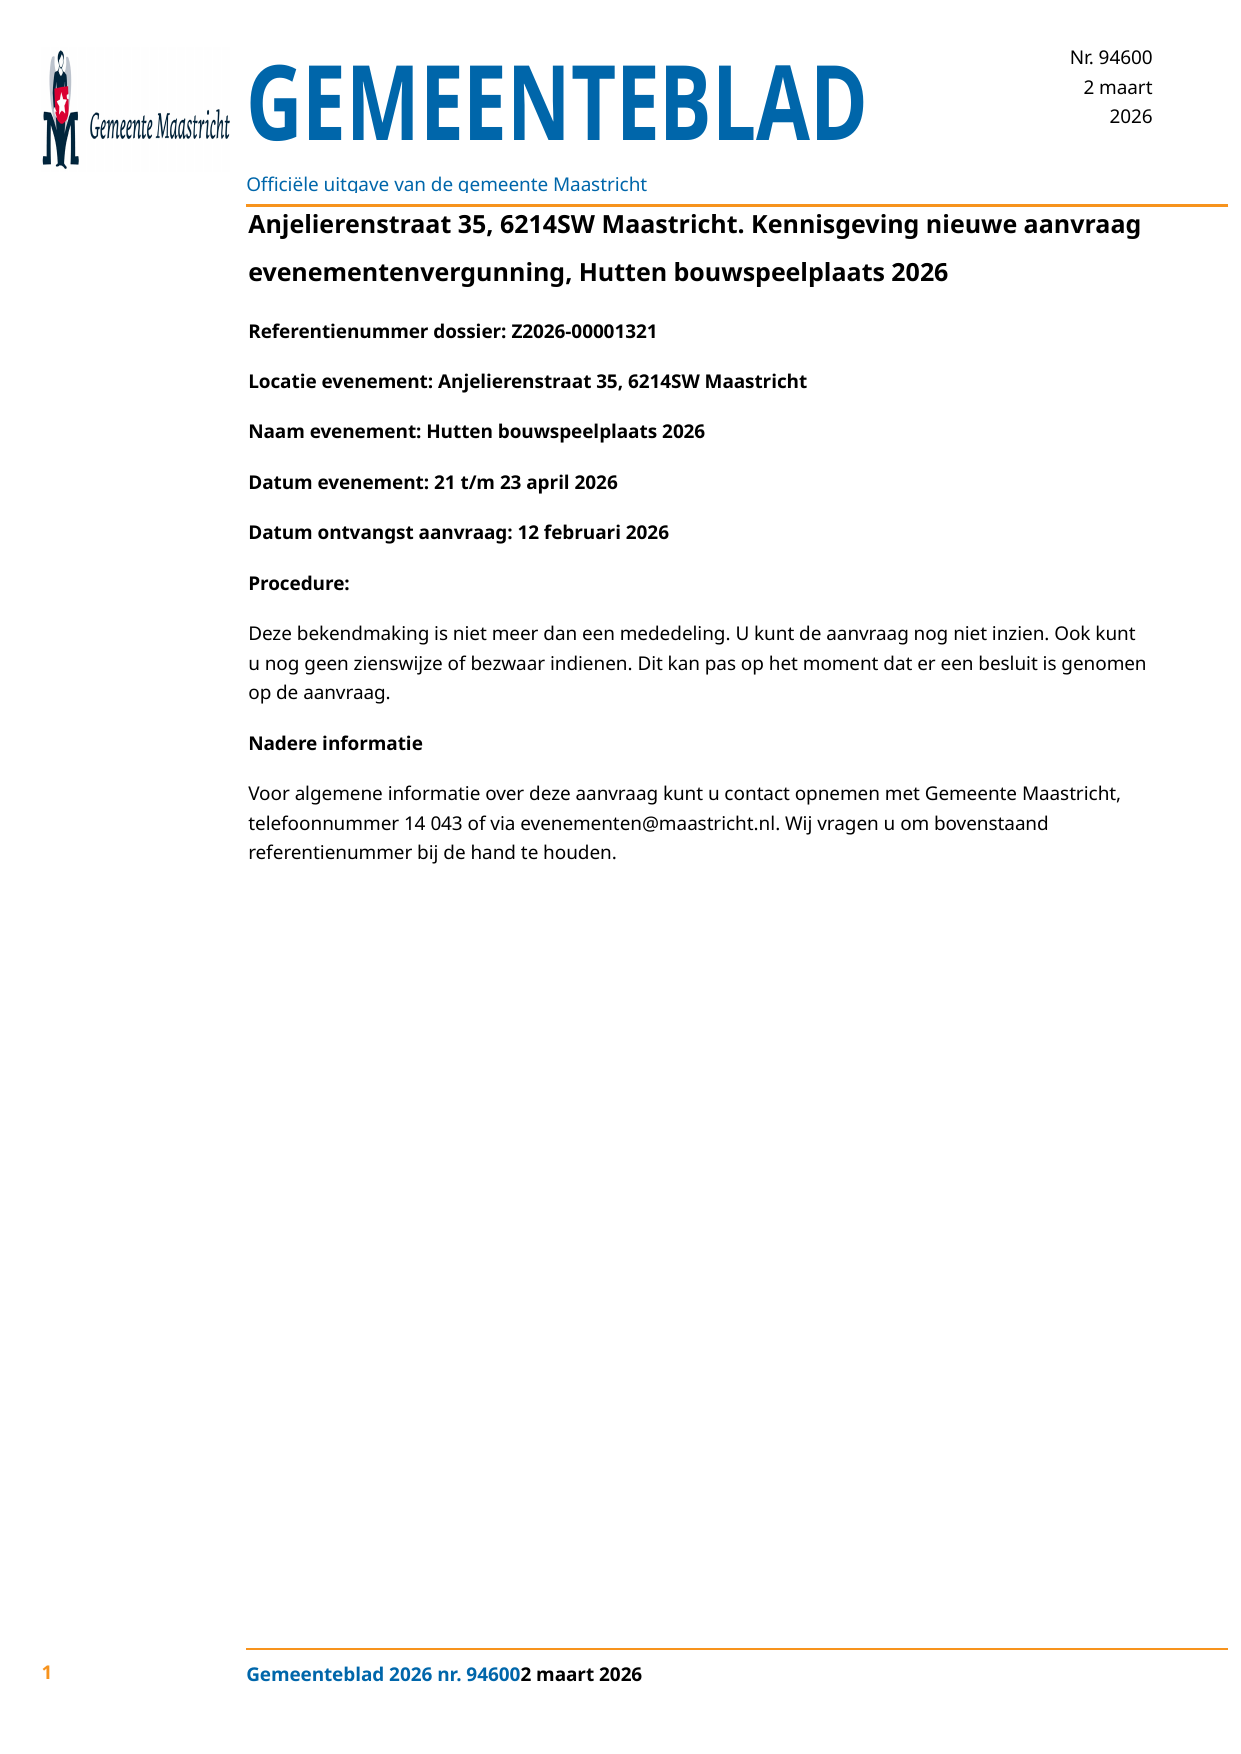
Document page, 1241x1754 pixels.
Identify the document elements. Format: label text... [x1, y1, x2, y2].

text Referentienummer dossier: Z2026-00001321 [248, 318, 1152, 344]
text Nadere informatie [248, 730, 1152, 756]
text Voor algemene informatie over deze aanvraag kunt u contact opnemen met Gemeente Maastricht, telefoonnummer 14 043 of via evenementen@maastricht.nl. Wij vragen u om bovenstaand referentienummer bij de hand te houden. [248, 780, 1152, 865]
text Locatie evenement: Anjelierenstraat 35, 6214SW Maastricht [248, 368, 1152, 394]
text Procedure: [248, 570, 1152, 596]
picture [41, 47, 231, 172]
text Anjelierenstraat 35, 6214SW Maastricht. Kennisgeving nieuwe aanvraag evenementenvergunning, Hutten bouwspeelplaats 2026 [248, 207, 1152, 288]
text Datum ontvangst aanvraag: 12 februari 2026 [248, 519, 1152, 545]
text Naam evenement: Hutten bouwspeelplaats 2026 [248, 419, 1152, 444]
text Deze bekendmaking is niet meer dan een mededeling. U kunt de aanvraag nog niet inzien. Ook kunt u nog geen zienswijze of bezwaar indienen. Dit kan pas op het moment dat er een besluit is genomen op de aanvraag. [248, 620, 1152, 705]
text Datum evenement: 21 t/m 23 april 2026 [248, 469, 1152, 495]
